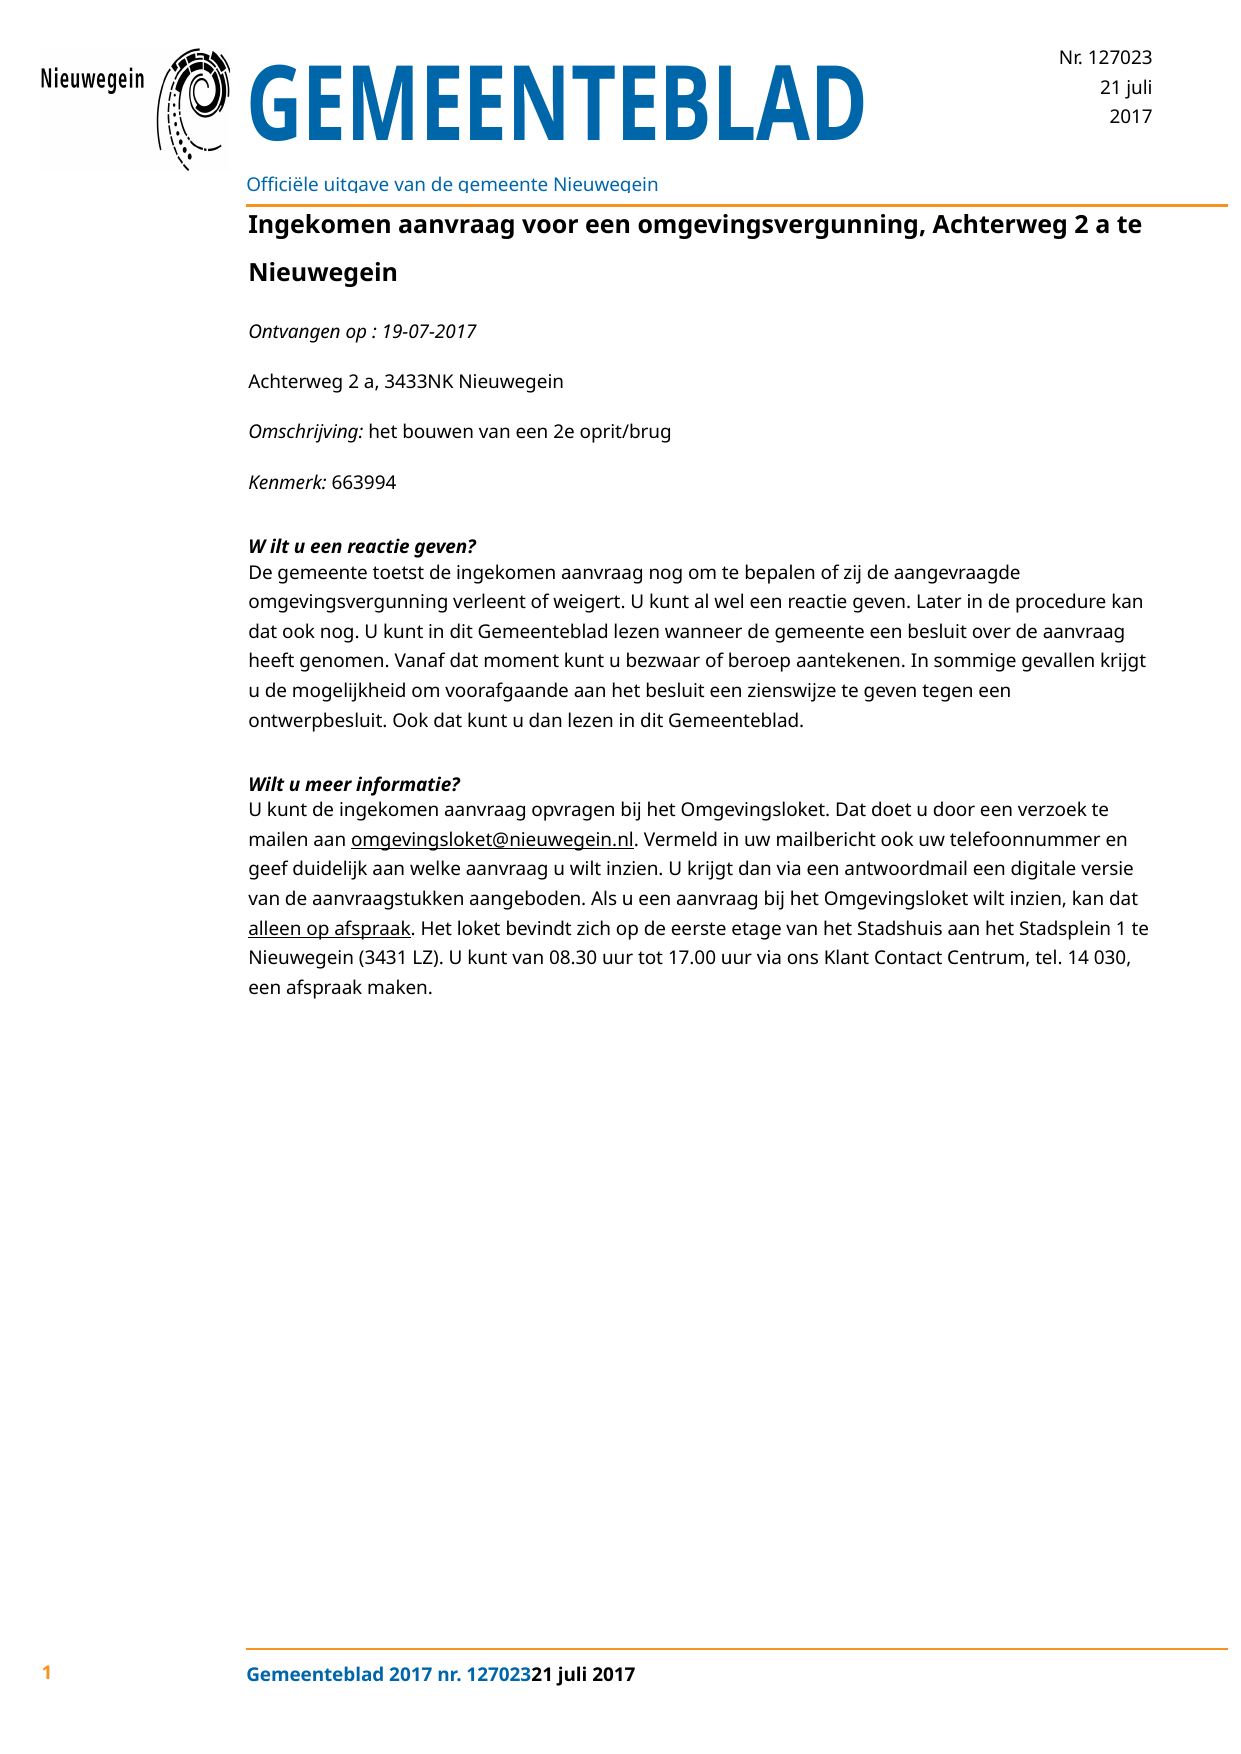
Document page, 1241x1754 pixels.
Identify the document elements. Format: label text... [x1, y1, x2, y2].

picture [41, 47, 231, 172]
text U kunt de ingekomen aanvraag opvragen bij het Omgevingsloket. Dat doet u door een verzoek te mailen aan omgevingsloket@nieuwegein.nl. Vermeld in uw mailbericht ook uw telefoonnummer en geef duidelijk aan welke aanvraag u wilt inzien. U krijgt dan via een antwoordmail een digitale versie van de aanvraagstukken aangeboden. Als u een aanvraag bij het Omgevingsloket wilt inzien, kan dat alleen op afspraak. Het loket bevindt zich op de eerste etage van het Stadshuis aan het Stadsplein 1 te Nieuwegein (3431 LZ). U kunt van 08.30 uur tot 17.00 uur via ons Klant Contact Centrum, tel. 14 030, een afspraak maken. [248, 796, 1152, 1000]
text De gemeente toetst de ingekomen aanvraag nog om te bepalen of zij de aangevraagde omgevingsvergunning verleent of weigert. U kunt al wel een reactie geven. Later in de procedure kan dat ook nog. U kunt in dit Gemeenteblad lezen wanneer de gemeente een besluit over de aanvraag heeft genomen. Vanaf dat moment kunt u bezwaar of beroep aantekenen. In sommige gevallen krijgt u de mogelijkheid om voorafgaande aan het besluit een zienswijze te geven tegen een ontwerpbesluit. Ook dat kunt u dan lezen in dit Gemeenteblad. [248, 559, 1152, 732]
text Wilt u meer informatie? [248, 771, 1152, 796]
text Ingekomen aanvraag voor een omgevingsvergunning, Achterweg 2 a te Nieuwegein [248, 207, 1152, 288]
text Ontvangen op : 19-07-2017 [248, 318, 1152, 344]
text Kenmerk: 663994 [248, 469, 1152, 495]
text Omschrijving: het bouwen van een 2e oprit/brug [248, 419, 1152, 444]
text Achterweg 2 a, 3433NK Nieuwegein [248, 368, 1152, 394]
text W ilt u een reactie geven? [248, 533, 1152, 559]
